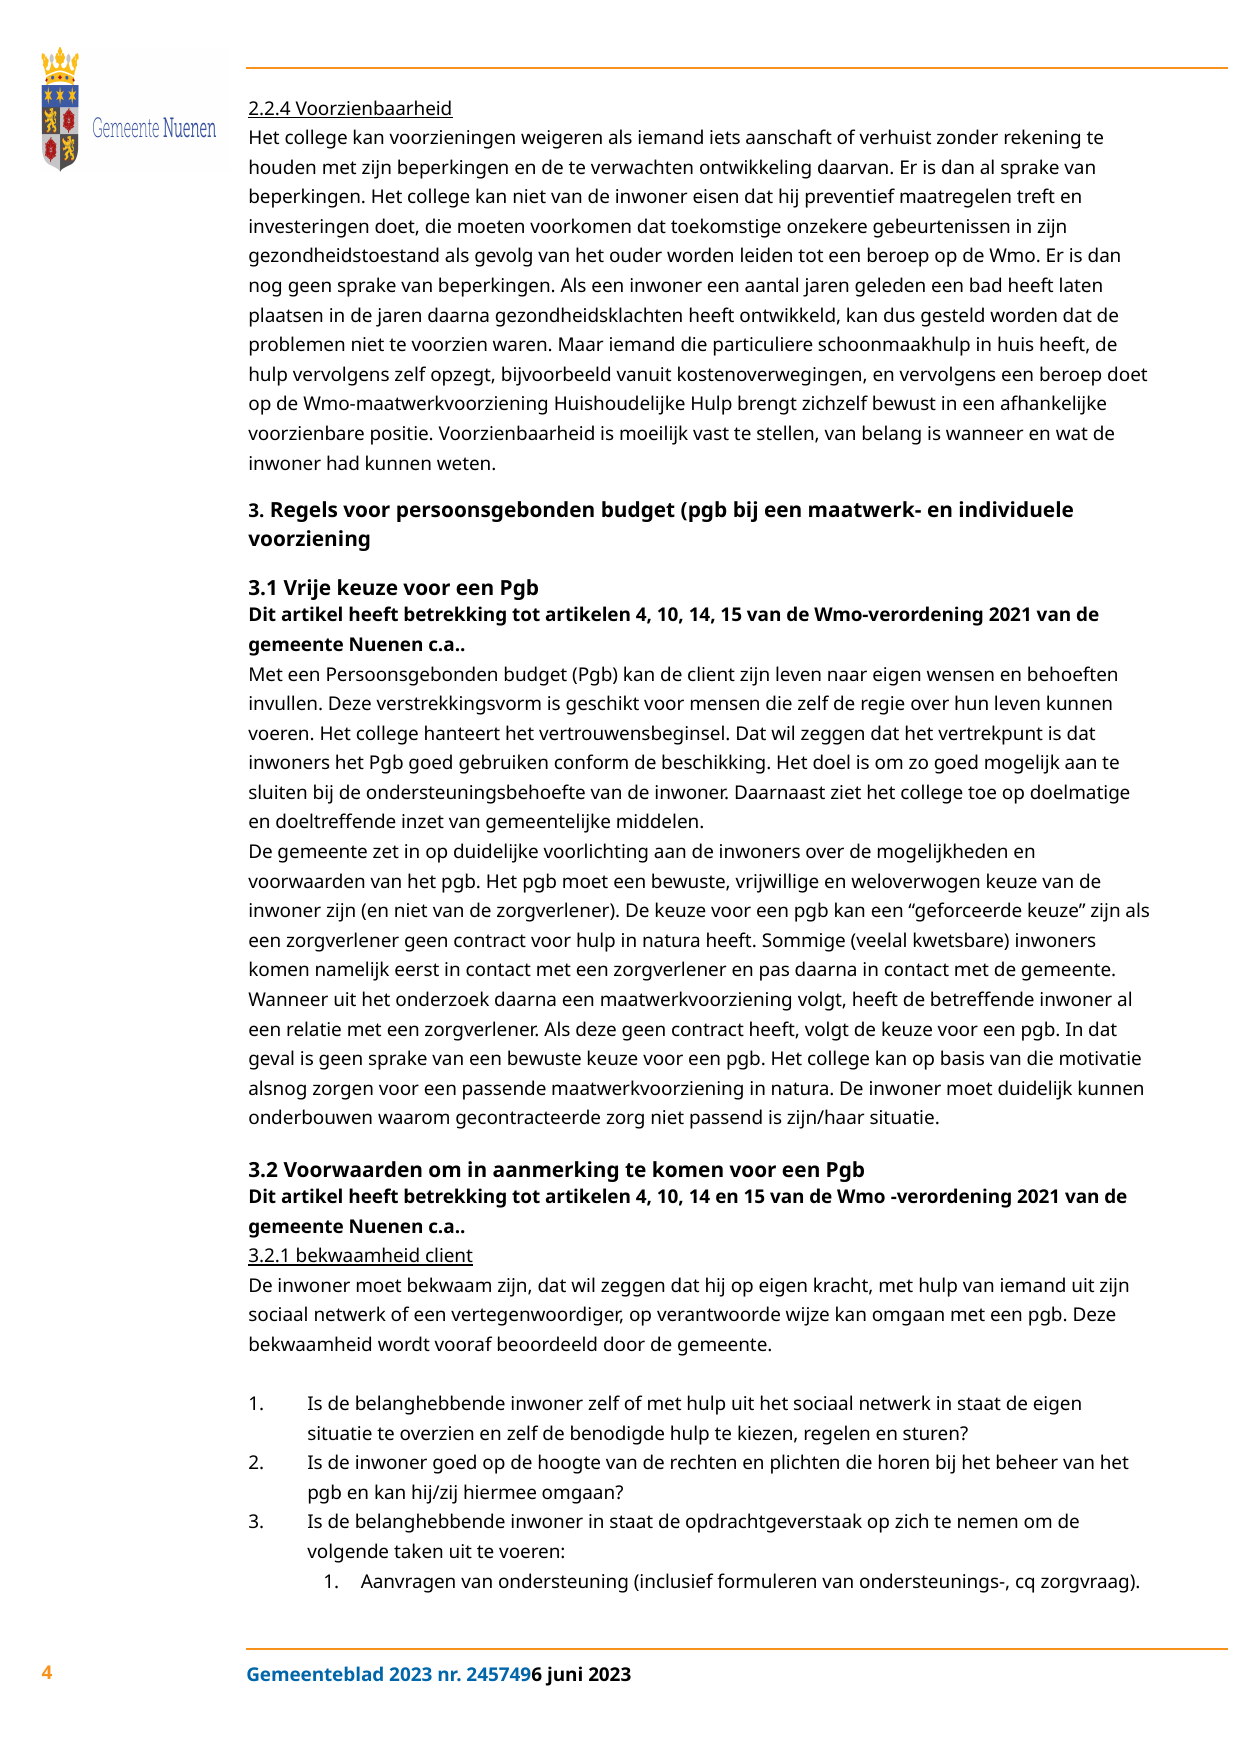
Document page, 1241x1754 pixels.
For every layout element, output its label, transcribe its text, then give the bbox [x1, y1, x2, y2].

text 3.2.1 bekwaamheid client [248, 1242, 1152, 1268]
list Is de belanghebbende inwoner zelf of met hulp uit het sociaal netwerk in staat de eigen situatie te overzien en zelf de benodigde hulp te kiezen, regelen en sturen? [248, 1390, 1152, 1446]
text 2.2.4 Voorzienbaarheid [248, 95, 1152, 121]
text 3.1 Vrije keuze voor een Pgb [248, 573, 1152, 602]
text 3. Regels voor persoonsgebonden budget (pgb bij een maatwerk- en individuele voorziening [248, 495, 1152, 552]
text De inwoner moet bekwaam zijn, dat wil zeggen dat hij op eigen kracht, met hulp van iemand uit zijn sociaal netwerk of een vertegenwoordiger, op verantwoorde wijze kan omgaan met een pgb. Deze bekwaamheid wordt vooraf beoordeeld door de gemeente. [248, 1272, 1152, 1357]
list Is de belanghebbende inwoner in staat de opdrachtgeverstaak op zich te nemen om de volgende taken uit te voeren: [248, 1509, 1152, 1564]
list Is de inwoner goed op de hoogte van de rechten en plichten die horen bij het beheer van het pgb en kan hij/zij hiermee omgaan? [248, 1449, 1152, 1505]
picture [41, 47, 231, 172]
text Dit artikel heeft betrekking tot artikelen 4, 10, 14 en 15 van de Wmo -verordening 2021 van de gemeente Nuenen c.a.. [248, 1183, 1152, 1239]
text Het college kan voorzieningen weigeren als iemand iets aanschaft of verhuist zonder rekening te houden met zijn beperkingen en de te verwachten ontwikkeling daarvan. Er is dan al sprake van beperkingen. Het college kan niet van de inwoner eisen dat hij preventief maatregelen treft en investeringen doet, die moeten voorkomen dat toekomstige onzekere gebeurtenissen in zijn gezondheidstoestand als gevolg van het ouder worden leiden tot een beroep op de Wmo. Er is dan nog geen sprake van beperkingen. Als een inwoner een aantal jaren geleden een bad heeft laten plaatsen in de jaren daarna gezondheidsklachten heeft ontwikkeld, kan dus gesteld worden dat de problemen niet te voorzien waren. Maar iemand die particuliere schoonmaakhulp in huis heeft, de hulp vervolgens zelf opzegt, bijvoorbeeld vanuit kostenoverwegingen, en vervolgens een beroep doet op de Wmo-maatwerkvoorziening Huishoudelijke Hulp brengt zichzelf bewust in een afhankelijke voorzienbare positie. Voorzienbaarheid is moeilijk vast te stellen, van belang is wanneer en wat de inwoner had kunnen weten. [248, 124, 1152, 476]
text De gemeente zet in op duidelijke voorlichting aan de inwoners over de mogelijkheden en voorwaarden van het pgb. Het pgb moet een bewuste, vrijwillige en weloverwogen keuze van de inwoner zijn (en niet van de zorgverlener). De keuze voor een pgb kan een “geforceerde keuze” zijn als een zorgverlener geen contract voor hulp in natura heeft. Sommige (veelal kwetsbare) inwoners komen namelijk eerst in contact met een zorgverlener en pas daarna in contact met de gemeente. Wanneer uit het onderzoek daarna een maatwerkvoorziening volgt, heeft de betreffende inwoner al een relatie met een zorgverlener. Als deze geen contract heeft, volgt de keuze voor een pgb. In dat geval is geen sprake van een bewuste keuze voor een pgb. Het college kan op basis van die motivatie alsnog zorgen voor een passende maatwerkvoorziening in natura. De inwoner moet duidelijk kunnen onderbouwen waarom gecontracteerde zorg niet passend is zijn/haar situatie. [248, 838, 1152, 1130]
list Aanvragen van ondersteuning (inclusief formuleren van ondersteunings-, cq zorgvraag). [323, 1568, 1152, 1594]
text 3.2 Voorwaarden om in aanmerking te komen voor een Pgb [248, 1155, 1152, 1183]
text Dit artikel heeft betrekking tot artikelen 4, 10, 14, 15 van de Wmo-verordening 2021 van de gemeente Nuenen c.a.. [248, 602, 1152, 657]
text Met een Persoonsgebonden budget (Pgb) kan de client zijn leven naar eigen wensen en behoeften invullen. Deze verstrekkingsvorm is geschikt voor mensen die zelf de regie over hun leven kunnen voeren. Het college hanteert het vertrouwensbeginsel. Dat wil zeggen dat het vertrekpunt is dat inwoners het Pgb goed gebruiken conform de beschikking. Het doel is om zo goed mogelijk aan te sluiten bij de ondersteuningsbehoefte van de inwoner. Daarnaast ziet het college toe op doelmatige en doeltreffende inzet van gemeentelijke middelen. [248, 661, 1152, 834]
